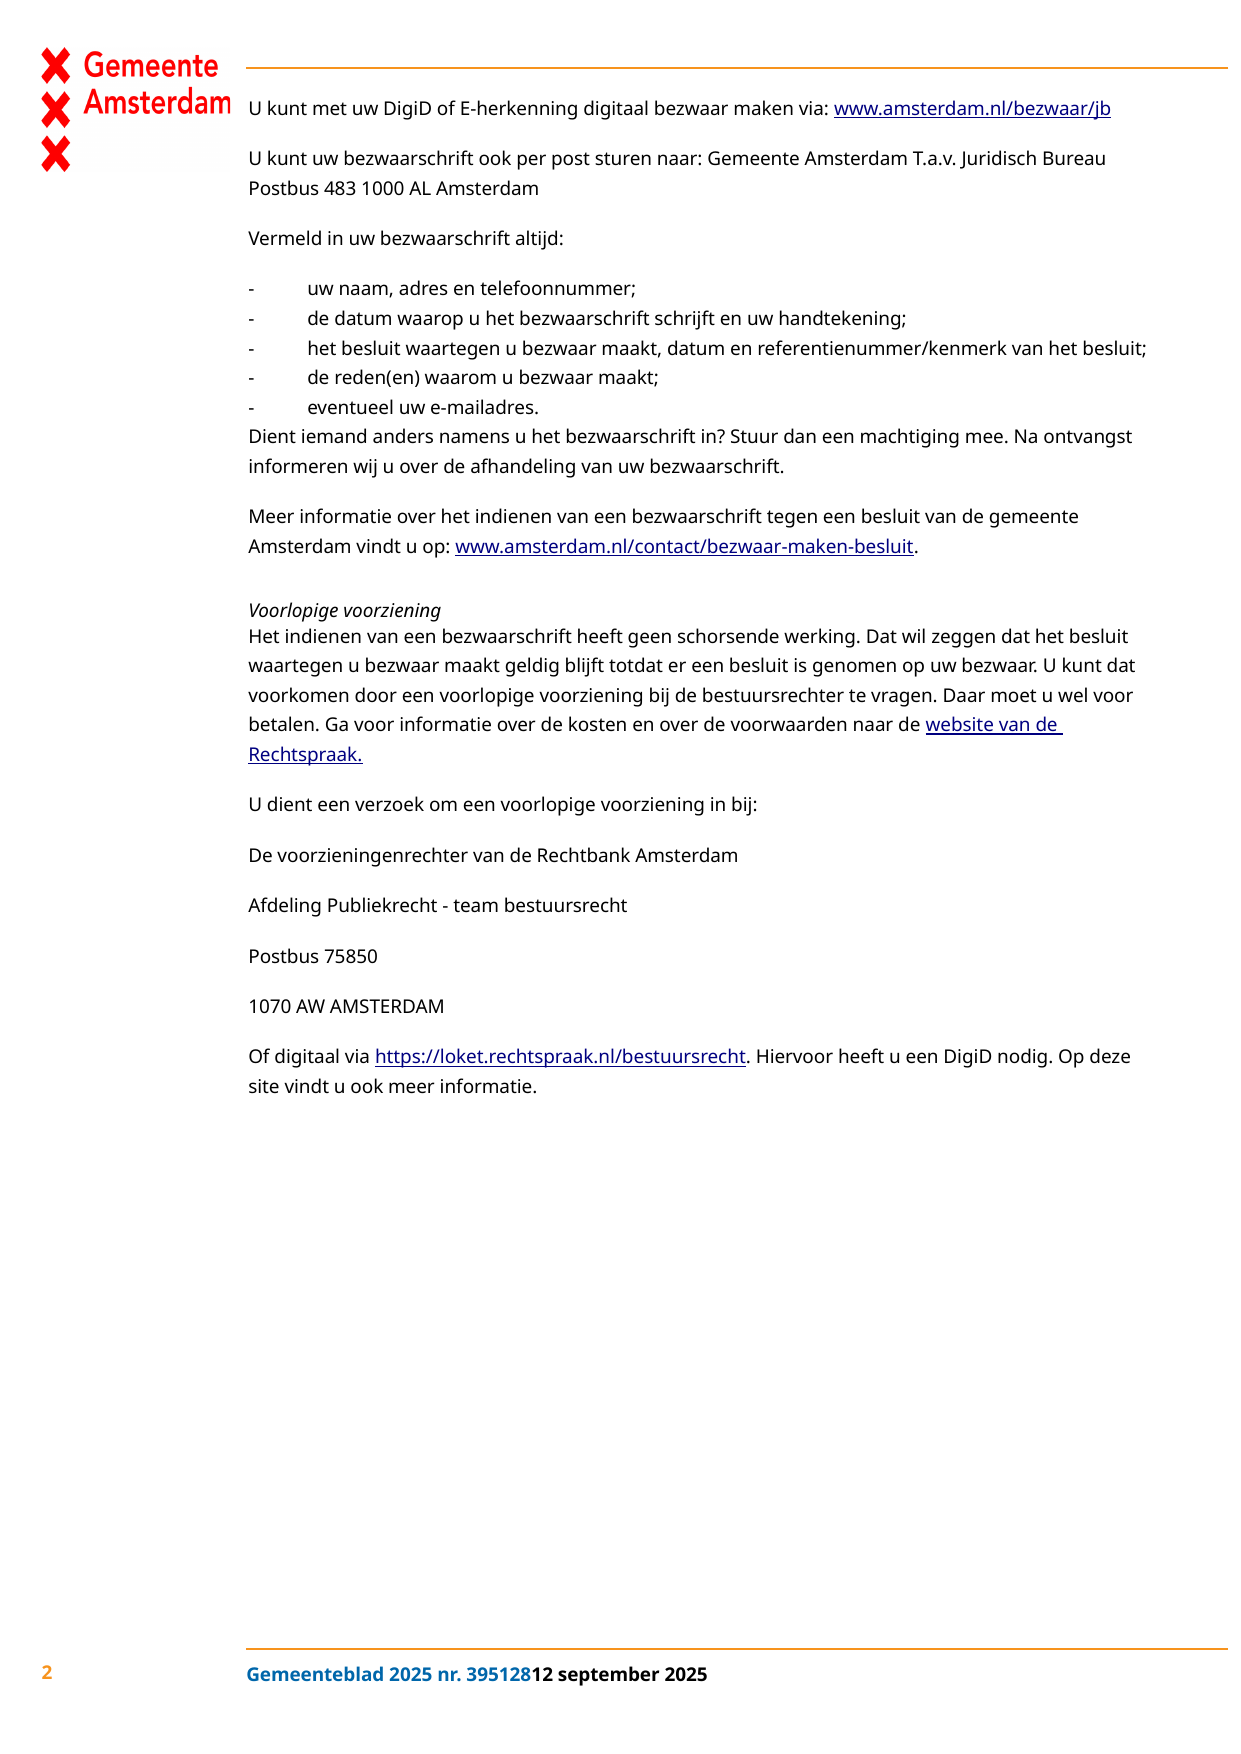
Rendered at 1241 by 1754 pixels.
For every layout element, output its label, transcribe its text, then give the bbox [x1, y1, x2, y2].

list het besluit waartegen u bezwaar maakt, datum en referentienummer/kenmerk van het besluit; [248, 335, 1152, 361]
text U kunt met uw DigiD of E-herkenning digitaal bezwaar maken via: www.amsterdam.nl/bezwaar/jb [248, 95, 1152, 121]
text U dient een verzoek om een voorlopige voorziening in bij: [248, 792, 1152, 817]
text 1070 AW AMSTERDAM [248, 993, 1152, 1019]
text Meer informatie over het indienen van een bezwaarschrift tegen een besluit van de gemeente Amsterdam vindt u op: www.amsterdam.nl/contact/bezwaar-maken-besluit. [248, 503, 1152, 559]
picture [41, 47, 231, 172]
text Postbus 75850 [248, 943, 1152, 968]
text Of digitaal via https://loket.rechtspraak.nl/bestuursrecht. Hiervoor heeft u een DigiD nodig. Op deze site vindt u ook meer informatie. [248, 1044, 1152, 1099]
text Afdeling Publiekrecht - team bestuursrecht [248, 892, 1152, 918]
text U kunt uw bezwaarschrift ook per post sturen naar: Gemeente Amsterdam T.a.v. Juridisch Bureau Postbus 483 1000 AL Amsterdam [248, 145, 1152, 201]
list de datum waarop u het bezwaarschrift schrijft en uw handtekening; [248, 305, 1152, 331]
text Voorlopige voorziening [248, 597, 1152, 623]
text Vermeld in uw bezwaarschrift altijd: [248, 225, 1152, 251]
list de reden(en) waarom u bezwaar maakt; [248, 364, 1152, 390]
list eventueel uw e-mailadres. [248, 394, 1152, 420]
list uw naam, adres en telefoonnummer; [248, 276, 1152, 301]
text Het indienen van een bezwaarschrift heeft geen schorsende werking. Dat wil zeggen dat het besluit waartegen u bezwaar maakt geldig blijft totdat er een besluit is genomen op uw bezwaar. U kunt dat voorkomen door een voorlopige voorziening bij de bestuursrechter te vragen. Daar moet u wel voor betalen. Ga voor informatie over de kosten en over de voorwaarden naar de website van de Rechtspraak. [248, 623, 1152, 767]
text De voorzieningenrechter van de Rechtbank Amsterdam [248, 842, 1152, 868]
text Dient iemand anders namens u het bezwaarschrift in? Stuur dan een machtiging mee. Na ontvangst informeren wij u over de afhandeling van uw bezwaarschrift. [248, 423, 1152, 479]
